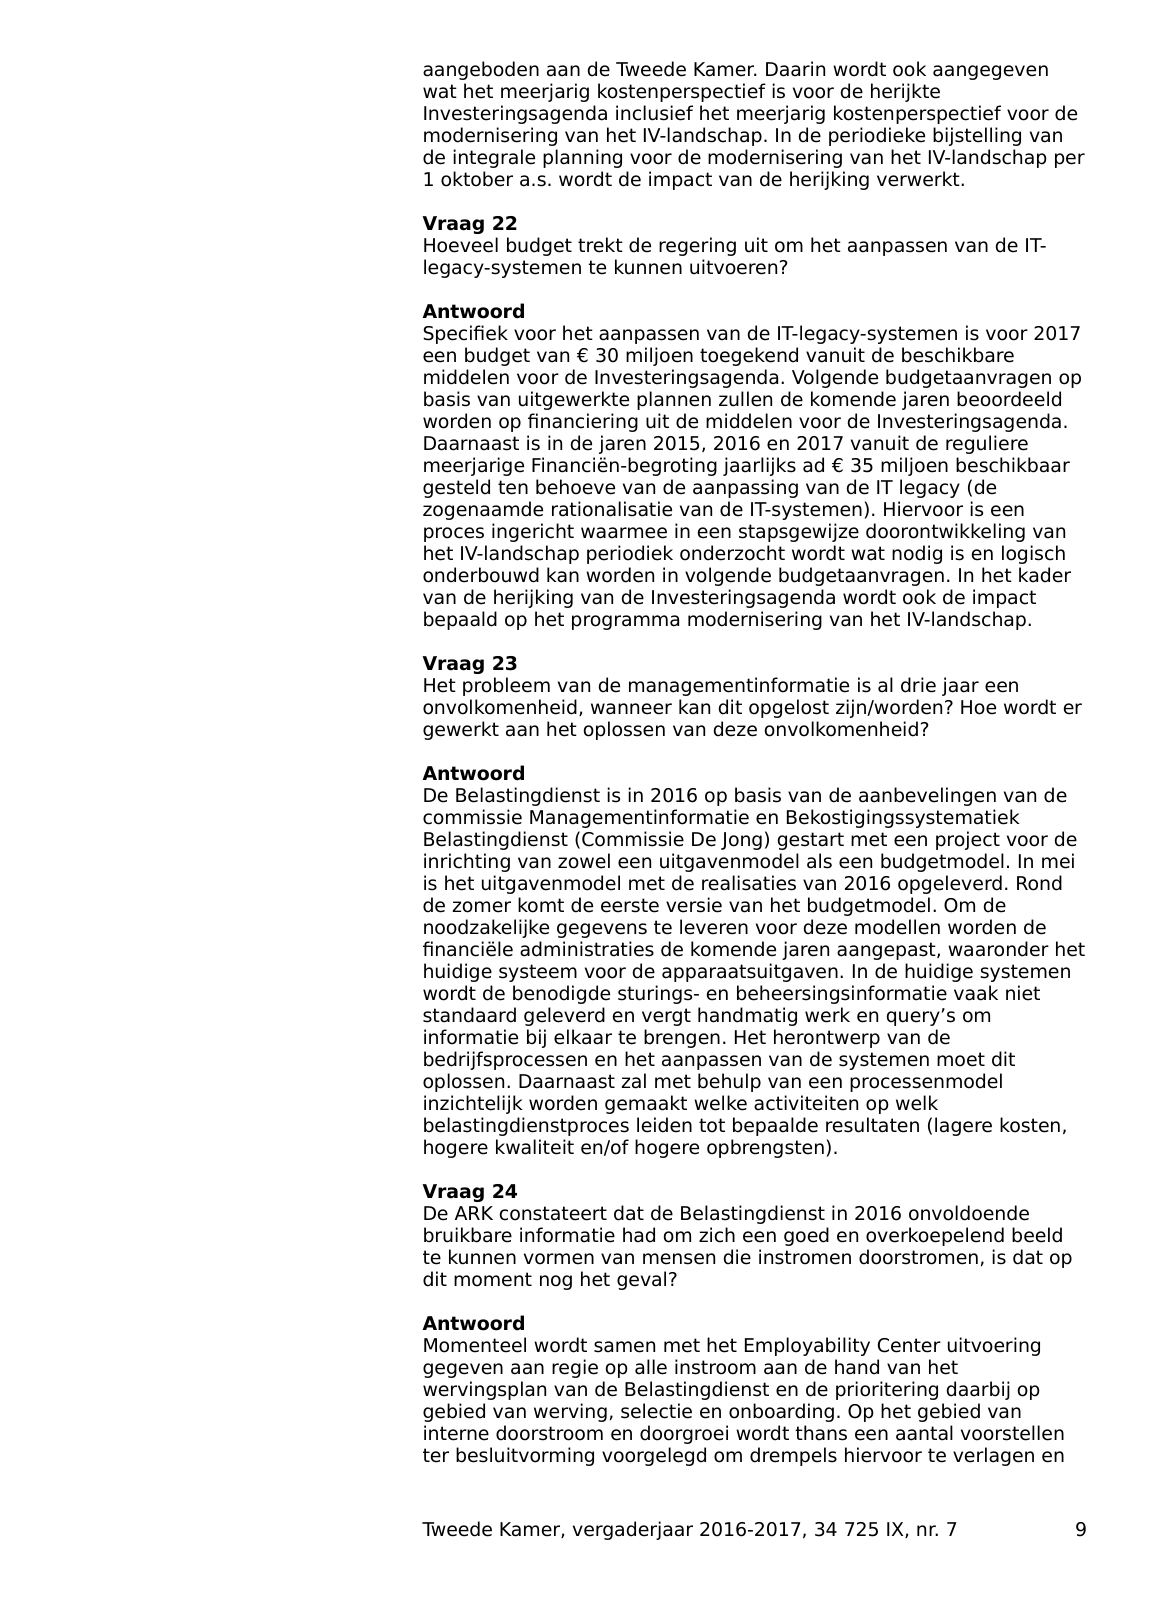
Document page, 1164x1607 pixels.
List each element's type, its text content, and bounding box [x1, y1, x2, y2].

text Het probleem van de managementinformatie is al drie jaar een onvolkomenheid, wanneer kan dit opgelost zijn/worden? Hoe wordt er gewerkt aan het oplossen van deze onvolkomenheid? [422, 675, 1087, 741]
text Vraag 24 [422, 1181, 1087, 1203]
text Momenteel wordt samen met het Employability Center uitvoering gegeven aan regie op alle instroom aan de hand van het wervingsplan van de Belastingdienst en de prioritering daarbij op gebied van werving, selectie en onboarding. Op het gebied van interne doorstroom en doorgroei wordt thans een aantal voorstellen ter besluitvorming voorgelegd om drempels hiervoor te verlagen en [422, 1335, 1087, 1467]
text Antwoord [422, 763, 1087, 785]
text Antwoord [422, 1313, 1087, 1335]
text Vraag 23 [422, 653, 1087, 675]
text Antwoord [422, 301, 1087, 323]
text aangeboden aan de Tweede Kamer. Daarin wordt ook aangegeven wat het meerjarig kostenperspectief is voor de herijkte Investeringsagenda inclusief het meerjarig kostenperspectief voor de modernisering van het IV-landschap. In de periodieke bijstelling van de integrale planning voor de modernisering van het IV-landschap per 1 oktober a.s. wordt de impact van de herijking verwerkt. [422, 59, 1087, 191]
text Specifiek voor het aanpassen van de IT-legacy-systemen is voor 2017 een budget van € 30 miljoen toegekend vanuit de beschikbare middelen voor de Investeringsagenda. Volgende budgetaanvragen op basis van uitgewerkte plannen zullen de komende jaren beoordeeld worden op financiering uit de middelen voor de Investeringsagenda. Daarnaast is in de jaren 2015, 2016 en 2017 vanuit de reguliere meerjarige Financiën-begroting jaarlijks ad € 35 miljoen beschikbaar gesteld ten behoeve van de aanpassing van de IT legacy (de zogenaamde rationalisatie van de IT-systemen). Hiervoor is een proces ingericht waarmee in een stapsgewijze doorontwikkeling van het IV-landschap periodiek onderzocht wordt wat nodig is en logisch onderbouwd kan worden in volgende budgetaanvragen. In het kader van de herijking van de Investeringsagenda wordt ook de impact bepaald op het programma modernisering van het IV-landschap. [422, 323, 1087, 631]
text De ARK constateert dat de Belastingdienst in 2016 onvoldoende bruikbare informatie had om zich een goed en overkoepelend beeld te kunnen vormen van mensen die instromen doorstromen, is dat op dit moment nog het geval? [422, 1203, 1087, 1291]
text Hoeveel budget trekt de regering uit om het aanpassen van de IT-legacy-systemen te kunnen uitvoeren? [422, 235, 1087, 279]
text Vraag 22 [422, 213, 1087, 235]
text De Belastingdienst is in 2016 op basis van de aanbevelingen van de commissie Managementinformatie en Bekostigingssystematiek Belastingdienst (Commissie De Jong) gestart met een project voor de inrichting van zowel een uitgavenmodel als een budgetmodel. In mei is het uitgavenmodel met de realisaties van 2016 opgeleverd. Rond de zomer komt de eerste versie van het budgetmodel. Om de noodzakelijke gegevens te leveren voor deze modellen worden de financiële administraties de komende jaren aangepast, waaronder het huidige systeem voor de apparaatsuitgaven. In de huidige systemen wordt de benodigde sturings- en beheersingsinformatie vaak niet standaard geleverd en vergt handmatig werk en query’s om informatie bij elkaar te brengen. Het herontwerp van de bedrijfsprocessen en het aanpassen van de systemen moet dit oplossen. Daarnaast zal met behulp van een processenmodel inzichtelijk worden gemaakt welke activiteiten op welk belastingdienstproces leiden tot bepaalde resultaten (lagere kosten, hogere kwaliteit en/of hogere opbrengsten). [422, 785, 1087, 1159]
